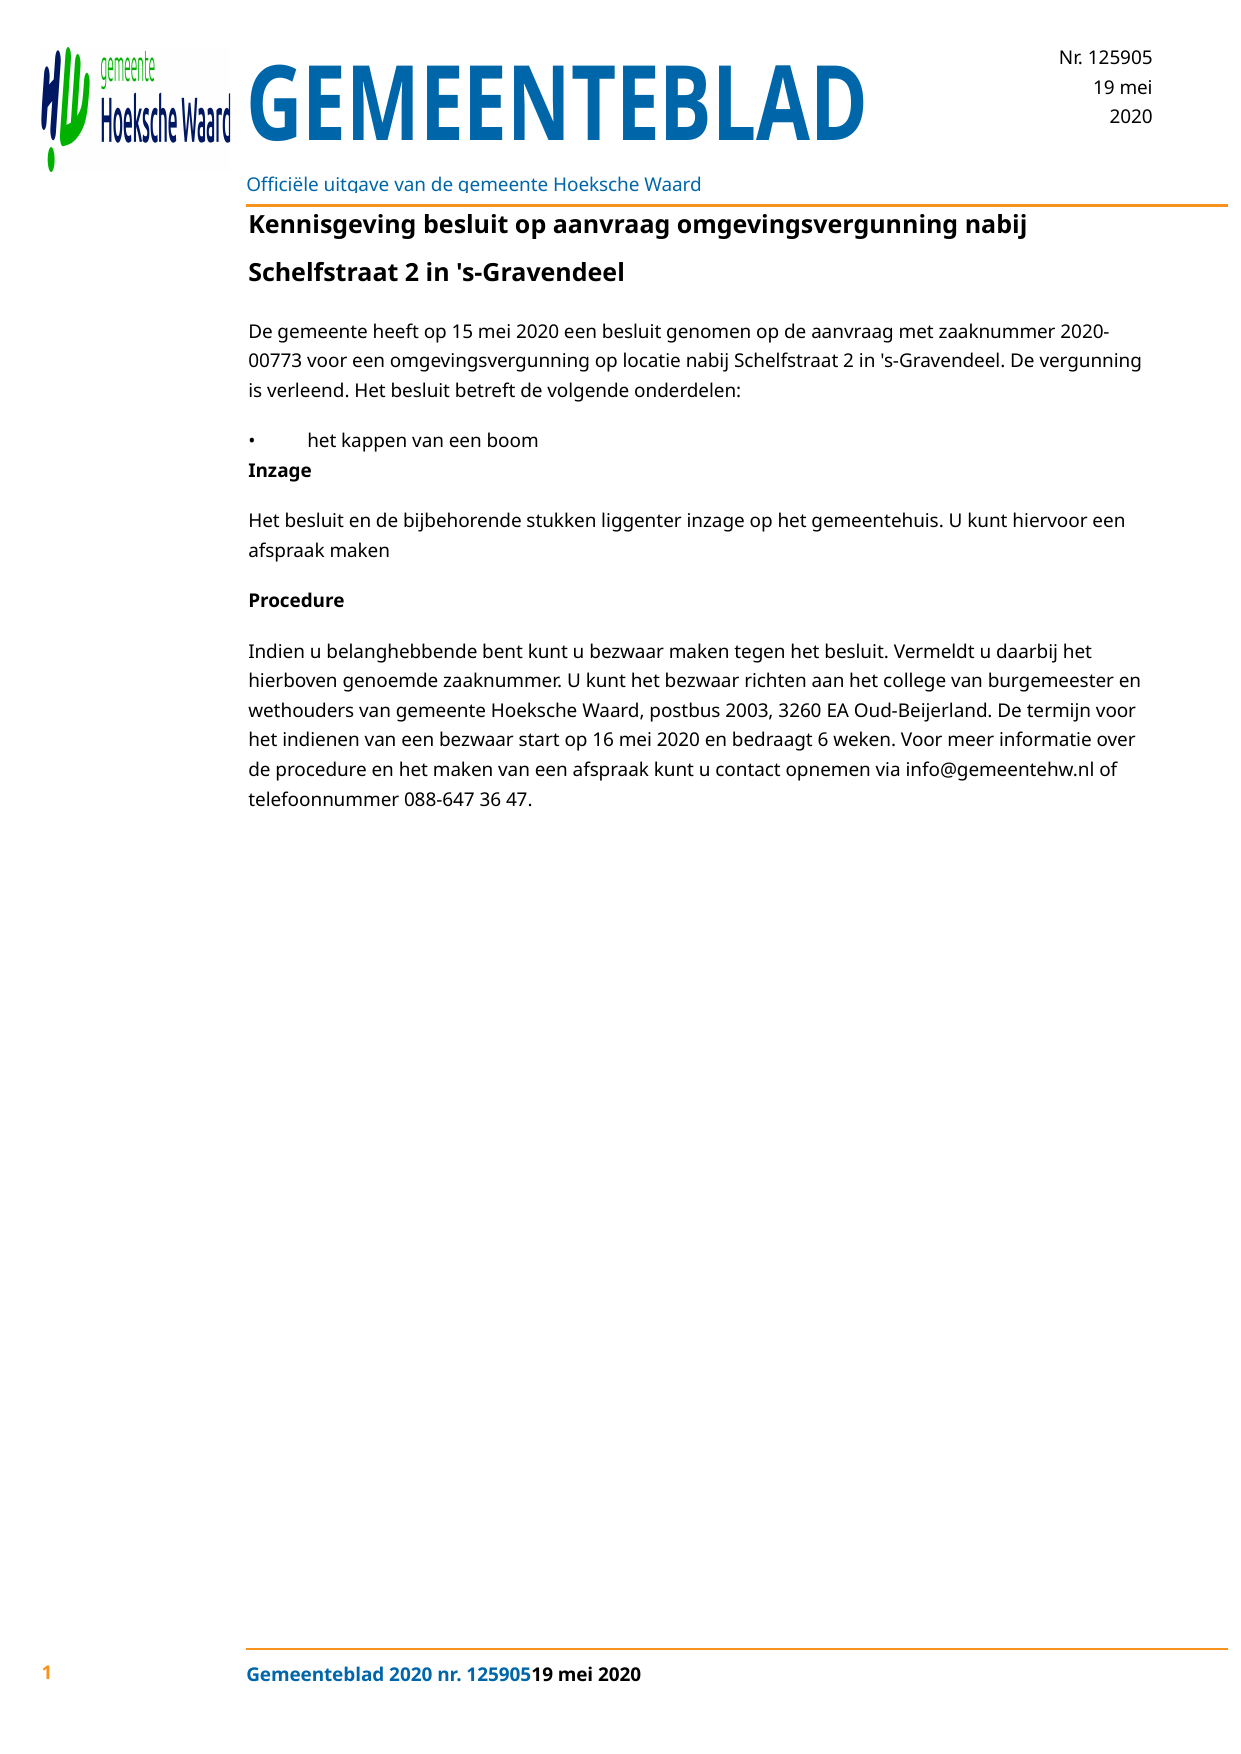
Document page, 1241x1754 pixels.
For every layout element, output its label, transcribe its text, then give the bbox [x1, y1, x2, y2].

text Procedure [248, 587, 1152, 613]
list het kappen van een boom [248, 427, 1152, 453]
text Het besluit en de bijbehorende stukken liggenter inzage op het gemeentehuis. U kunt hiervoor een afspraak maken [248, 507, 1152, 563]
text Inzage [248, 457, 1152, 483]
picture [41, 47, 231, 172]
text Indien u belanghebbende bent kunt u bezwaar maken tegen het besluit. Vermeldt u daarbij het hierboven genoemde zaaknummer. U kunt het bezwaar richten aan het college van burgemeester en wethouders van gemeente Hoeksche Waard, postbus 2003, 3260 EA Oud-Beijerland. De termijn voor het indienen van een bezwaar start op 16 mei 2020 en bedraagt 6 weken. Voor meer informatie over de procedure en het maken van een afspraak kunt u contact opnemen via info@gemeentehw.nl of telefoonnummer 088-647 36 47. [248, 638, 1152, 812]
text Kennisgeving besluit op aanvraag omgevingsvergunning nabij Schelfstraat 2 in 's-Gravendeel [248, 207, 1152, 288]
text De gemeente heeft op 15 mei 2020 een besluit genomen op de aanvraag met zaaknummer 2020-00773 voor een omgevingsvergunning op locatie nabij Schelfstraat 2 in 's-Gravendeel. De vergunning is verleend. Het besluit betreft de volgende onderdelen: [248, 318, 1152, 403]
